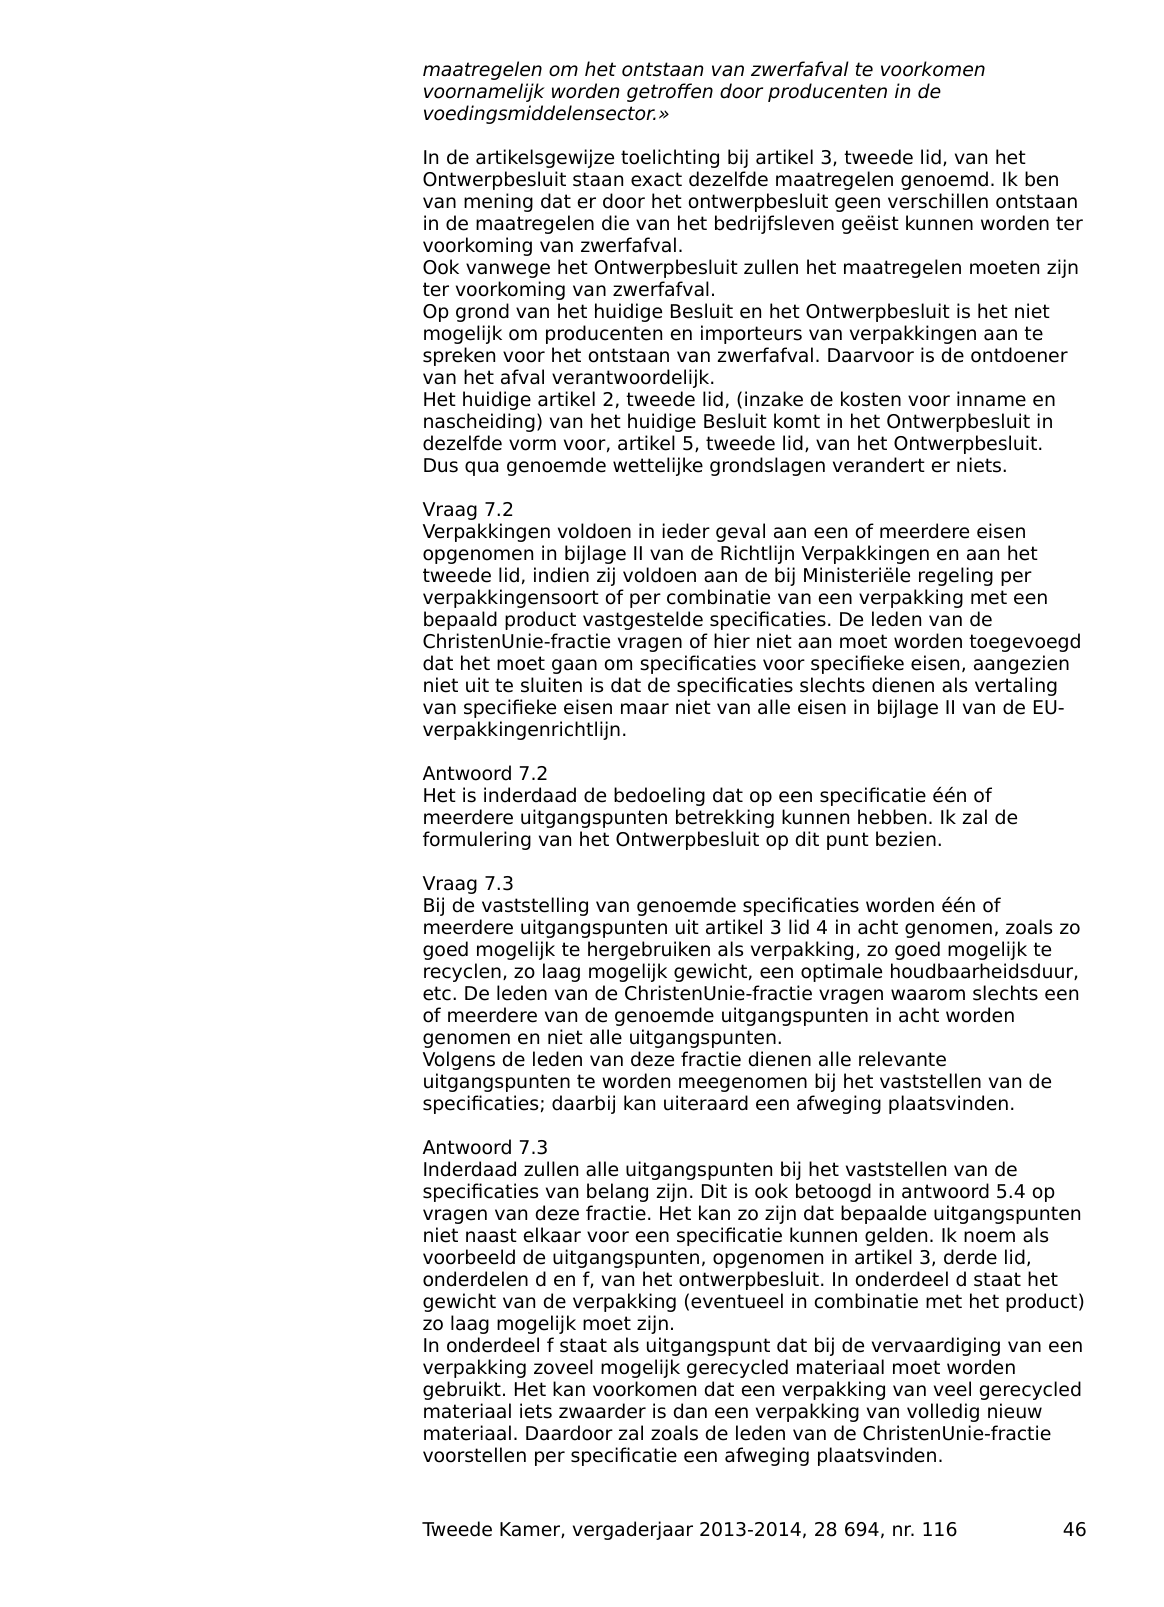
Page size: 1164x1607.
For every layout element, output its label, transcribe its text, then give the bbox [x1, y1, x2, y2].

text Ook vanwege het Ontwerpbesluit zullen het maatregelen moeten zijn ter voorkoming van zwerfafval. [422, 257, 1087, 301]
text Het huidige artikel 2, tweede lid, (inzake de kosten voor inname en nascheiding) van het huidige Besluit komt in het Ontwerpbesluit in dezelfde vorm voor, artikel 5, tweede lid, van het Ontwerpbesluit. [422, 389, 1087, 455]
text In de artikelsgewijze toelichting bij artikel 3, tweede lid, van het Ontwerpbesluit staan exact dezelfde maatregelen genoemd. Ik ben van mening dat er door het ontwerpbesluit geen verschillen ontstaan in de maatregelen die van het bedrijfsleven geëist kunnen worden ter voorkoming van zwerfafval. [422, 147, 1087, 257]
text maatregelen om het ontstaan van zwerfafval te voorkomen voornamelijk worden getroffen door producenten in de voedingsmiddelensector.» [422, 59, 1087, 125]
text Antwoord 7.2 [422, 763, 1087, 785]
text Verpakkingen voldoen in ieder geval aan een of meerdere eisen opgenomen in bijlage II van de Richtlijn Verpakkingen en aan het tweede lid, indien zij voldoen aan de bij Ministeriële regeling per verpakkingensoort of per combinatie van een verpakking met een bepaald product vastgestelde specificaties. De leden van de ChristenUnie-fractie vragen of hier niet aan moet worden toegevoegd dat het moet gaan om specificaties voor specifieke eisen, aangezien niet uit te sluiten is dat de specificaties slechts dienen als vertaling van specifieke eisen maar niet van alle eisen in bijlage II van de EU-verpakkingenrichtlijn. [422, 521, 1087, 741]
text In onderdeel f staat als uitgangspunt dat bij de vervaardiging van een verpakking zoveel mogelijk gerecycled materiaal moet worden gebruikt. Het kan voorkomen dat een verpakking van veel gerecycled materiaal iets zwaarder is dan een verpakking van volledig nieuw materiaal. Daardoor zal zoals de leden van de ChristenUnie-fractie voorstellen per specificatie een afweging plaatsvinden. [422, 1335, 1087, 1467]
text Dus qua genoemde wettelijke grondslagen verandert er niets. [422, 455, 1087, 477]
text Het is inderdaad de bedoeling dat op een specificatie één of meerdere uitgangspunten betrekking kunnen hebben. Ik zal de formulering van het Ontwerpbesluit op dit punt bezien. [422, 785, 1087, 851]
text Inderdaad zullen alle uitgangspunten bij het vaststellen van de specificaties van belang zijn. Dit is ook betoogd in antwoord 5.4 op vragen van deze fractie. Het kan zo zijn dat bepaalde uitgangspunten niet naast elkaar voor een specificatie kunnen gelden. Ik noem als voorbeeld de uitgangspunten, opgenomen in artikel 3, derde lid, onderdelen d en f, van het ontwerpbesluit. In onderdeel d staat het gewicht van de verpakking (eventueel in combinatie met het product) zo laag mogelijk moet zijn. [422, 1159, 1087, 1335]
text Vraag 7.3 [422, 873, 1087, 895]
text Antwoord 7.3 [422, 1137, 1087, 1159]
text Bij de vaststelling van genoemde specificaties worden één of meerdere uitgangspunten uit artikel 3 lid 4 in acht genomen, zoals zo goed mogelijk te hergebruiken als verpakking, zo goed mogelijk te recyclen, zo laag mogelijk gewicht, een optimale houdbaarheidsduur, etc. De leden van de ChristenUnie-fractie vragen waarom slechts een of meerdere van de genoemde uitgangspunten in acht worden genomen en niet alle uitgangspunten. [422, 895, 1087, 1049]
text Op grond van het huidige Besluit en het Ontwerpbesluit is het niet mogelijk om producenten en importeurs van verpakkingen aan te spreken voor het ontstaan van zwerfafval. Daarvoor is de ontdoener van het afval verantwoordelijk. [422, 301, 1087, 389]
text Vraag 7.2 [422, 499, 1087, 521]
text Volgens de leden van deze fractie dienen alle relevante uitgangspunten te worden meegenomen bij het vaststellen van de specificaties; daarbij kan uiteraard een afweging plaatsvinden. [422, 1049, 1087, 1115]
